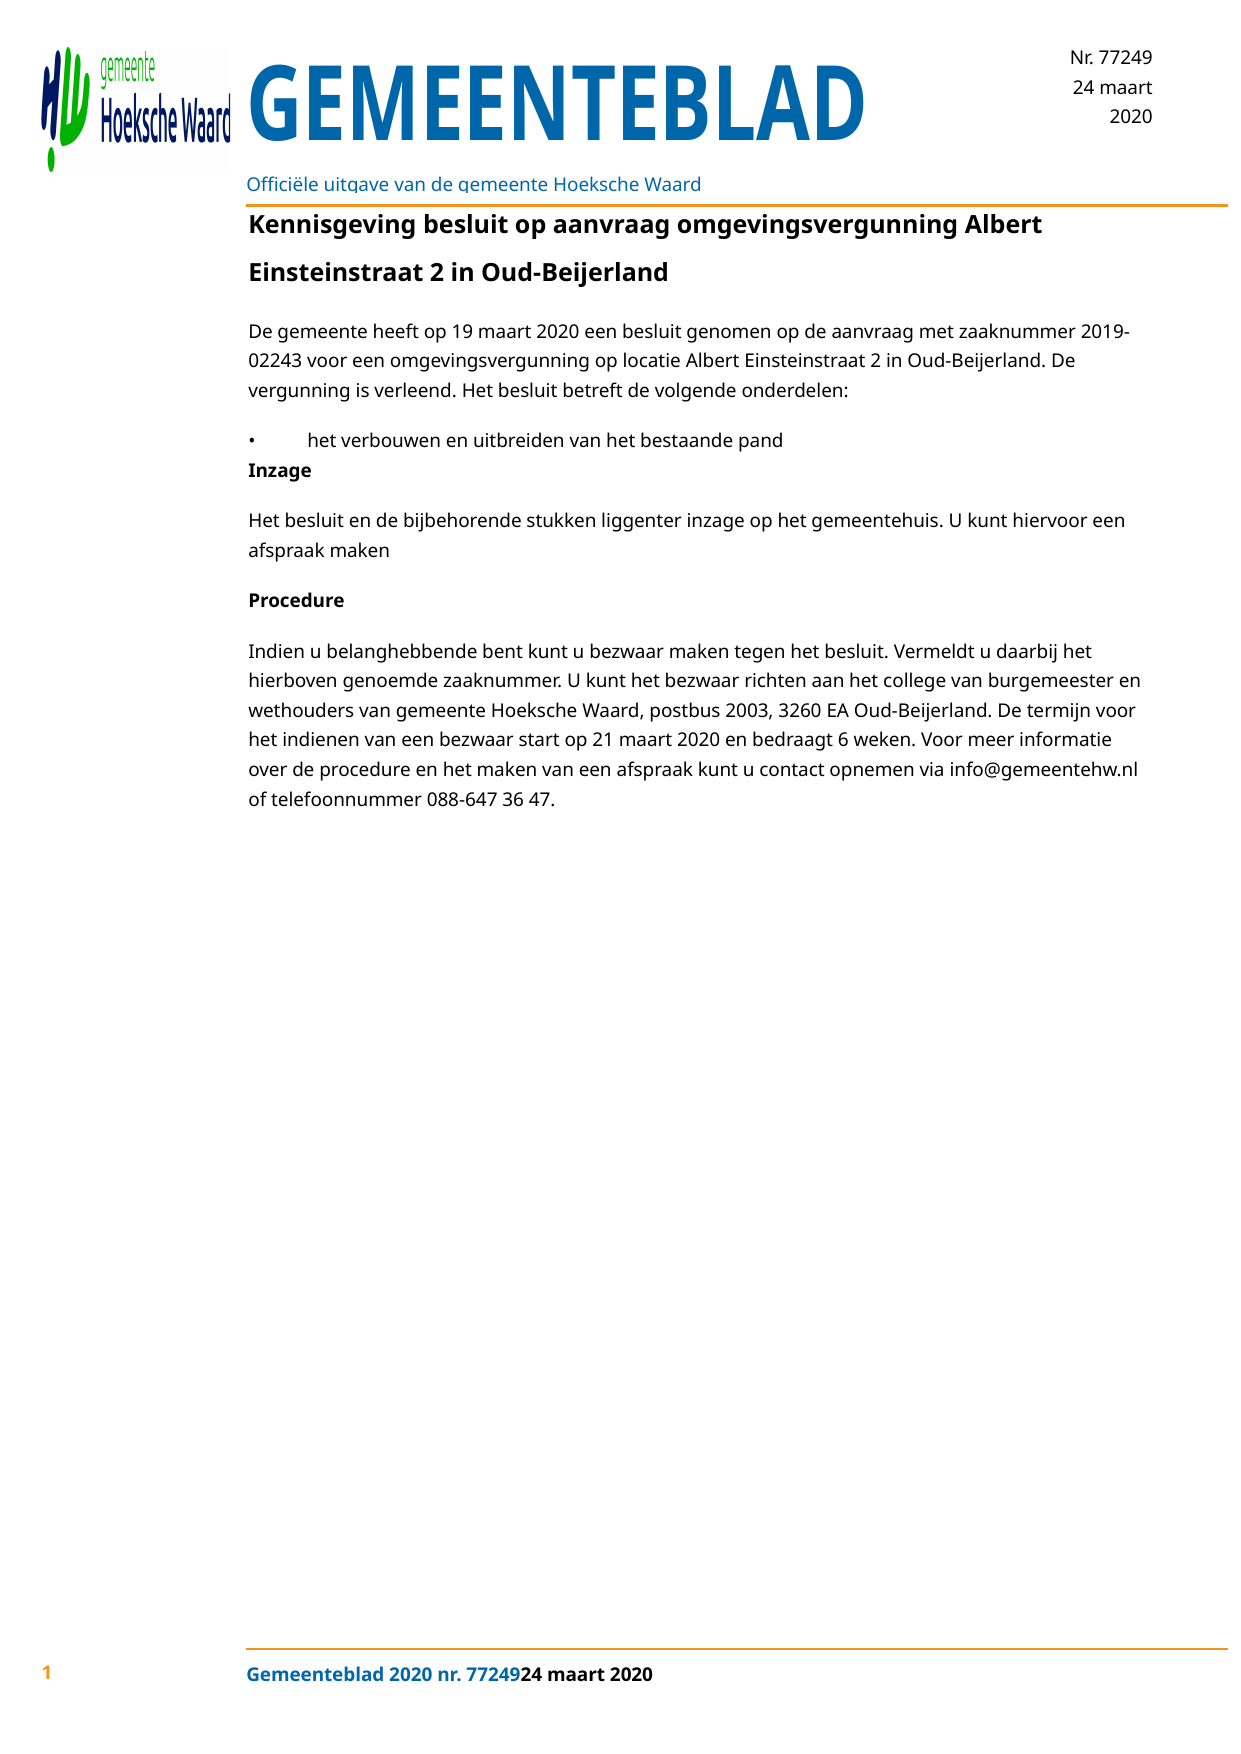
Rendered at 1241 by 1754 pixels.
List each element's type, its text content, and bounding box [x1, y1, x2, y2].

text Procedure [248, 587, 1152, 613]
picture [41, 47, 231, 172]
list het verbouwen en uitbreiden van het bestaande pand [248, 427, 1152, 453]
text De gemeente heeft op 19 maart 2020 een besluit genomen op de aanvraag met zaaknummer 2019-02243 voor een omgevingsvergunning op locatie Albert Einsteinstraat 2 in Oud-Beijerland. De vergunning is verleend. Het besluit betreft de volgende onderdelen: [248, 318, 1152, 403]
text Indien u belanghebbende bent kunt u bezwaar maken tegen het besluit. Vermeldt u daarbij het hierboven genoemde zaaknummer. U kunt het bezwaar richten aan het college van burgemeester en wethouders van gemeente Hoeksche Waard, postbus 2003, 3260 EA Oud-Beijerland. De termijn voor het indienen van een bezwaar start op 21 maart 2020 en bedraagt 6 weken. Voor meer informatie over de procedure en het maken van een afspraak kunt u contact opnemen via info@gemeentehw.nl of telefoonnummer 088-647 36 47. [248, 638, 1152, 812]
text Kennisgeving besluit op aanvraag omgevingsvergunning Albert Einsteinstraat 2 in Oud-Beijerland [248, 207, 1152, 288]
text Inzage [248, 457, 1152, 483]
text Het besluit en de bijbehorende stukken liggenter inzage op het gemeentehuis. U kunt hiervoor een afspraak maken [248, 507, 1152, 563]
